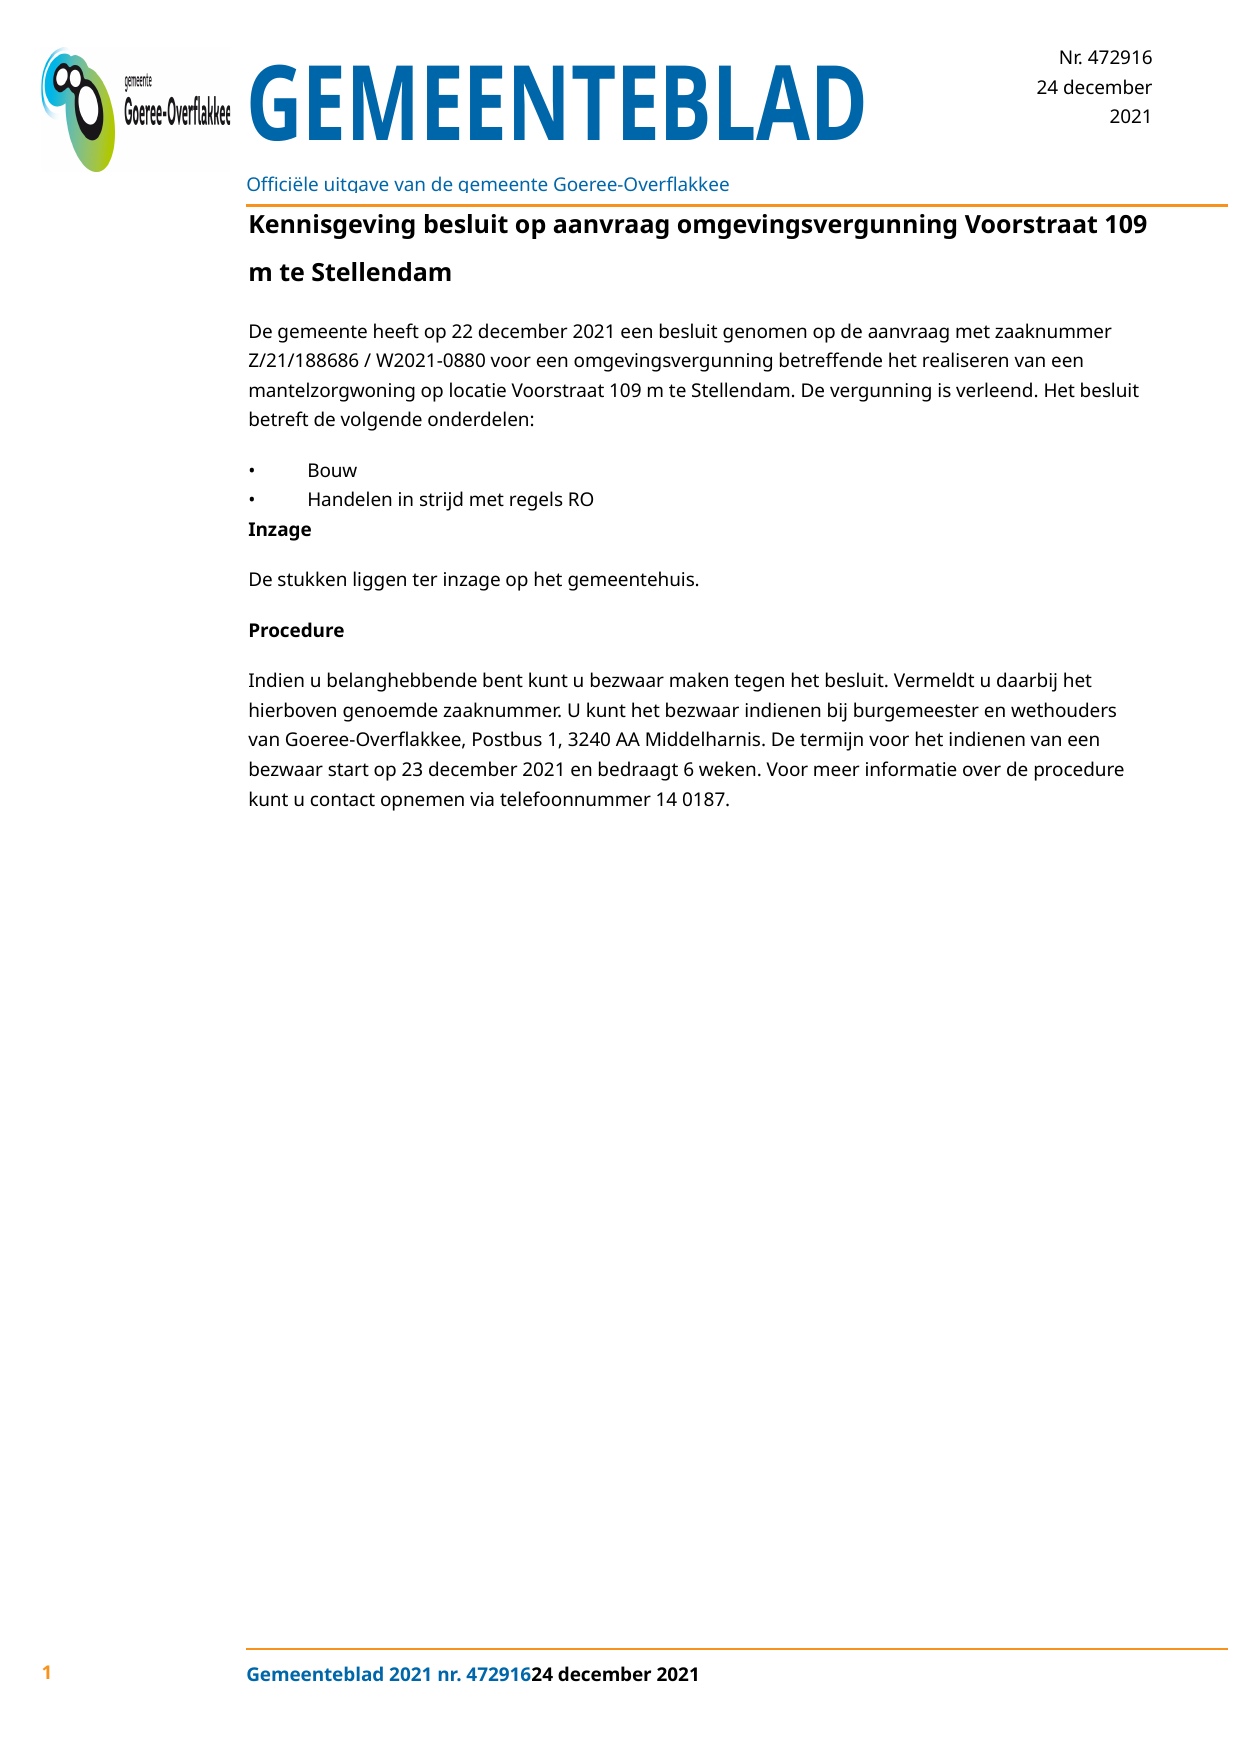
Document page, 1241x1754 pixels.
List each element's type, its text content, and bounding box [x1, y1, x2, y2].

text De gemeente heeft op 22 december 2021 een besluit genomen op de aanvraag met zaaknummer Z/21/188686 / W2021-0880 voor een omgevingsvergunning betreffende het realiseren van een mantelzorgwoning op locatie Voorstraat 109 m te Stellendam. De vergunning is verleend. Het besluit betreft de volgende onderdelen: [248, 318, 1152, 432]
text De stukken liggen ter inzage op het gemeentehuis. [248, 567, 1152, 592]
list Bouw [248, 457, 1152, 483]
text Procedure [248, 617, 1152, 643]
text Kennisgeving besluit op aanvraag omgevingsvergunning Voorstraat 109 m te Stellendam [248, 207, 1152, 288]
text Indien u belanghebbende bent kunt u bezwaar maken tegen het besluit. Vermeldt u daarbij het hierboven genoemde zaaknummer. U kunt het bezwaar indienen bij burgemeester en wethouders van Goeree-Overflakkee, Postbus 1, 3240 AA Middelharnis. De termijn voor het indienen van een bezwaar start op 23 december 2021 en bedraagt 6 weken. Voor meer informatie over de procedure kunt u contact opnemen via telefoonnummer 14 0187. [248, 667, 1152, 812]
text Inzage [248, 516, 1152, 542]
picture [41, 47, 231, 172]
list Handelen in strijd met regels RO [248, 487, 1152, 512]
